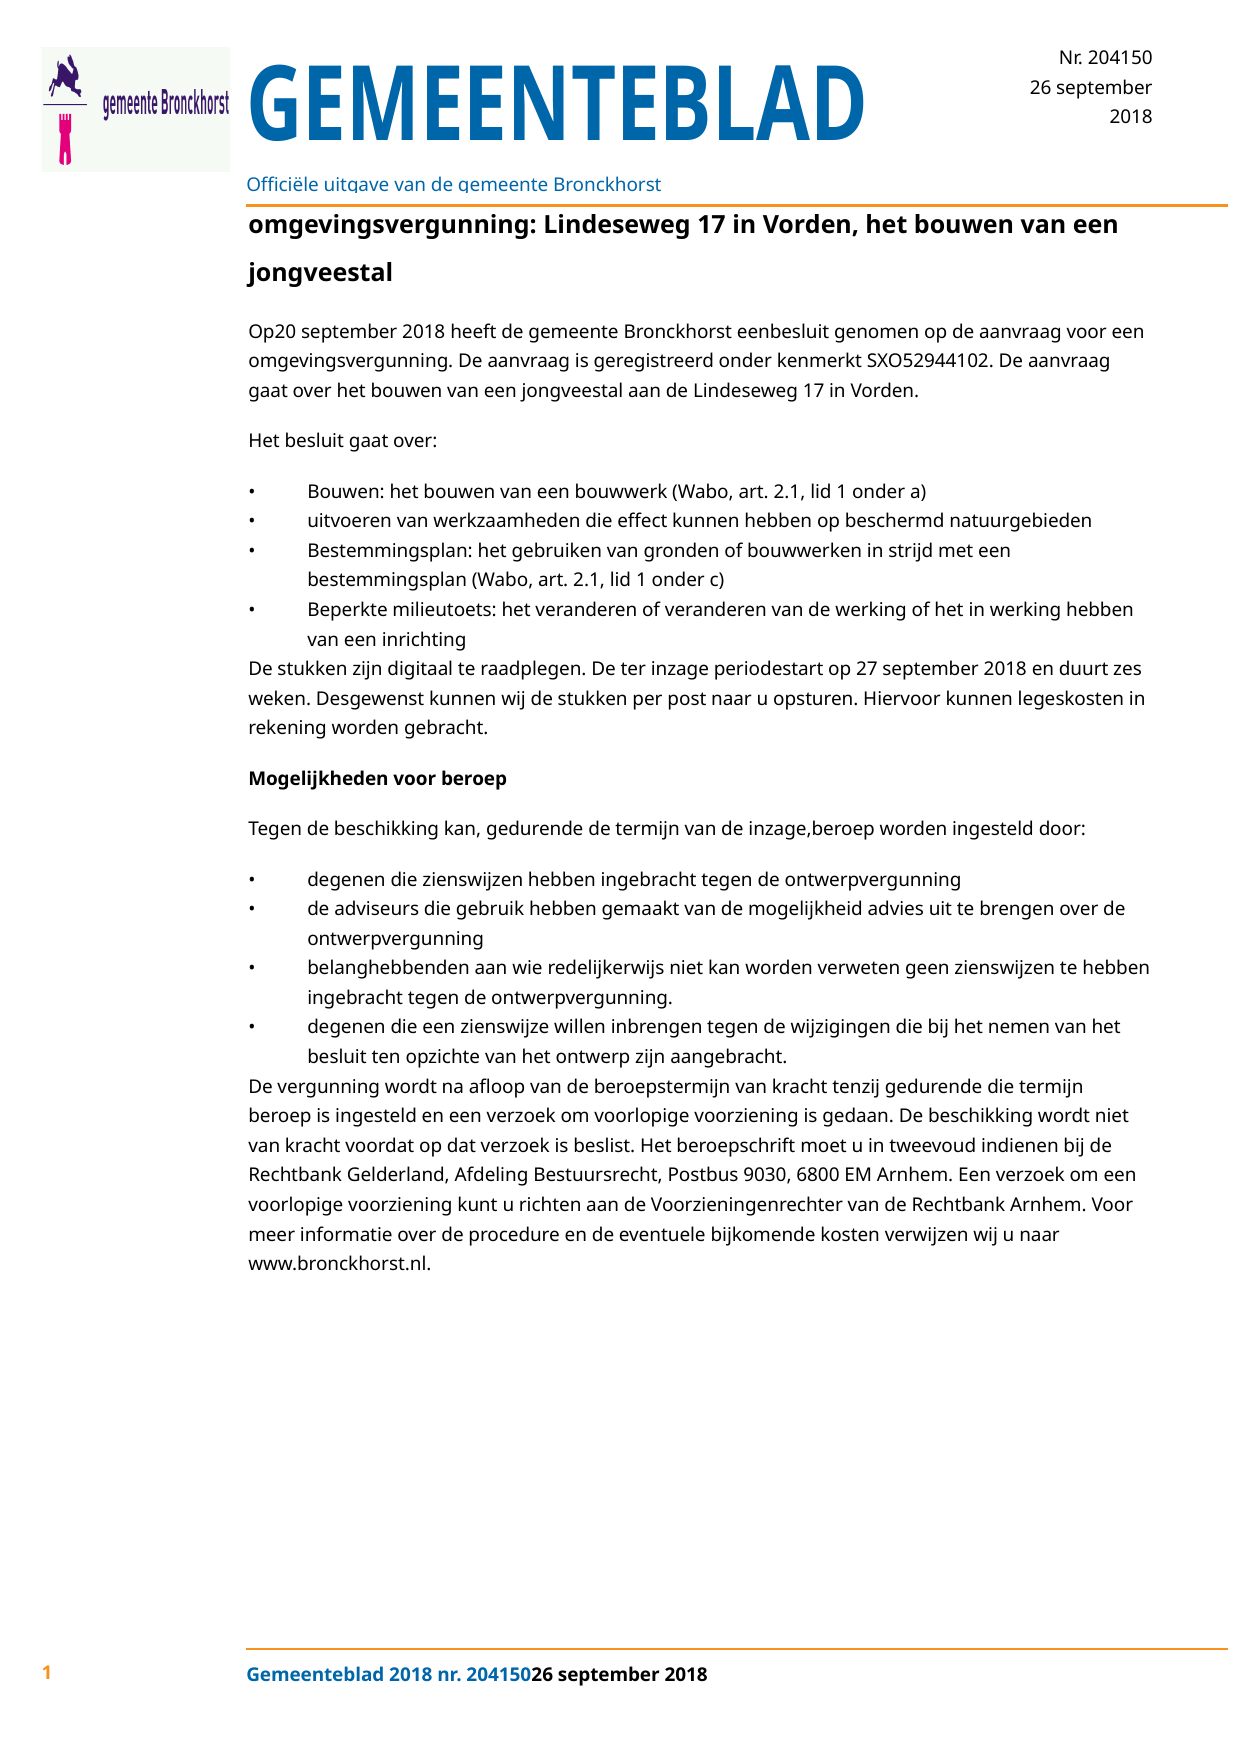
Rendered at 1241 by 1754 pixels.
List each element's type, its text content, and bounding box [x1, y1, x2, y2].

list uitvoeren van werkzaamheden die effect kunnen hebben op beschermd natuurgebieden [248, 507, 1152, 533]
list Beperkte milieutoets: het veranderen of veranderen van de werking of het in werking hebben van een inrichting [248, 596, 1152, 652]
list belanghebbenden aan wie redelijkerwijs niet kan worden verweten geen zienswijzen te hebben ingebracht tegen de ontwerpvergunning. [248, 954, 1152, 1010]
text Op20 september 2018 heeft de gemeente Bronckhorst eenbesluit genomen op de aanvraag voor een omgevingsvergunning. De aanvraag is geregistreerd onder kenmerkt SXO52944102. De aanvraag gaat over het bouwen van een jongveestal aan de Lindeseweg 17 in Vorden. [248, 318, 1152, 403]
text De vergunning wordt na afloop van de beroepstermijn van kracht tenzij gedurende die termijn beroep is ingesteld en een verzoek om voorlopige voorziening is gedaan. De beschikking wordt niet van kracht voordat op dat verzoek is beslist. Het beroepschrift moet u in tweevoud indienen bij de Rechtbank Gelderland, Afdeling Bestuursrecht, Postbus 9030, 6800 EM Arnhem. Een verzoek om een voorlopige voorziening kunt u richten aan de Voorzieningenrechter van de Rechtbank Arnhem. Voor meer informatie over de procedure en de eventuele bijkomende kosten verwijzen wij u naar www.bronckhorst.nl. [248, 1073, 1152, 1276]
text Mogelijkheden voor beroep [248, 765, 1152, 791]
text omgevingsvergunning: Lindeseweg 17 in Vorden, het bouwen van een jongveestal [248, 207, 1152, 288]
list degenen die een zienswijze willen inbrengen tegen de wijzigingen die bij het nemen van het besluit ten opzichte van het ontwerp zijn aangebracht. [248, 1014, 1152, 1069]
list Bouwen: het bouwen van een bouwwerk (Wabo, art. 2.1, lid 1 onder a) [248, 478, 1152, 504]
list degenen die zienswijzen hebben ingebracht tegen de ontwerpvergunning [248, 866, 1152, 892]
list Bestemmingsplan: het gebruiken van gronden of bouwwerken in strijd met een bestemmingsplan (Wabo, art. 2.1, lid 1 onder c) [248, 537, 1152, 592]
text Het besluit gaat over: [248, 427, 1152, 453]
text Tegen de beschikking kan, gedurende de termijn van de inzage,beroep worden ingesteld door: [248, 815, 1152, 841]
list de adviseurs die gebruik hebben gemaakt van de mogelijkheid advies uit te brengen over de ontwerpvergunning [248, 895, 1152, 951]
text De stukken zijn digitaal te raadplegen. De ter inzage periodestart op 27 september 2018 en duurt zes weken. Desgewenst kunnen wij de stukken per post naar u opsturen. Hiervoor kunnen legeskosten in rekening worden gebracht. [248, 655, 1152, 740]
picture [41, 47, 231, 172]
